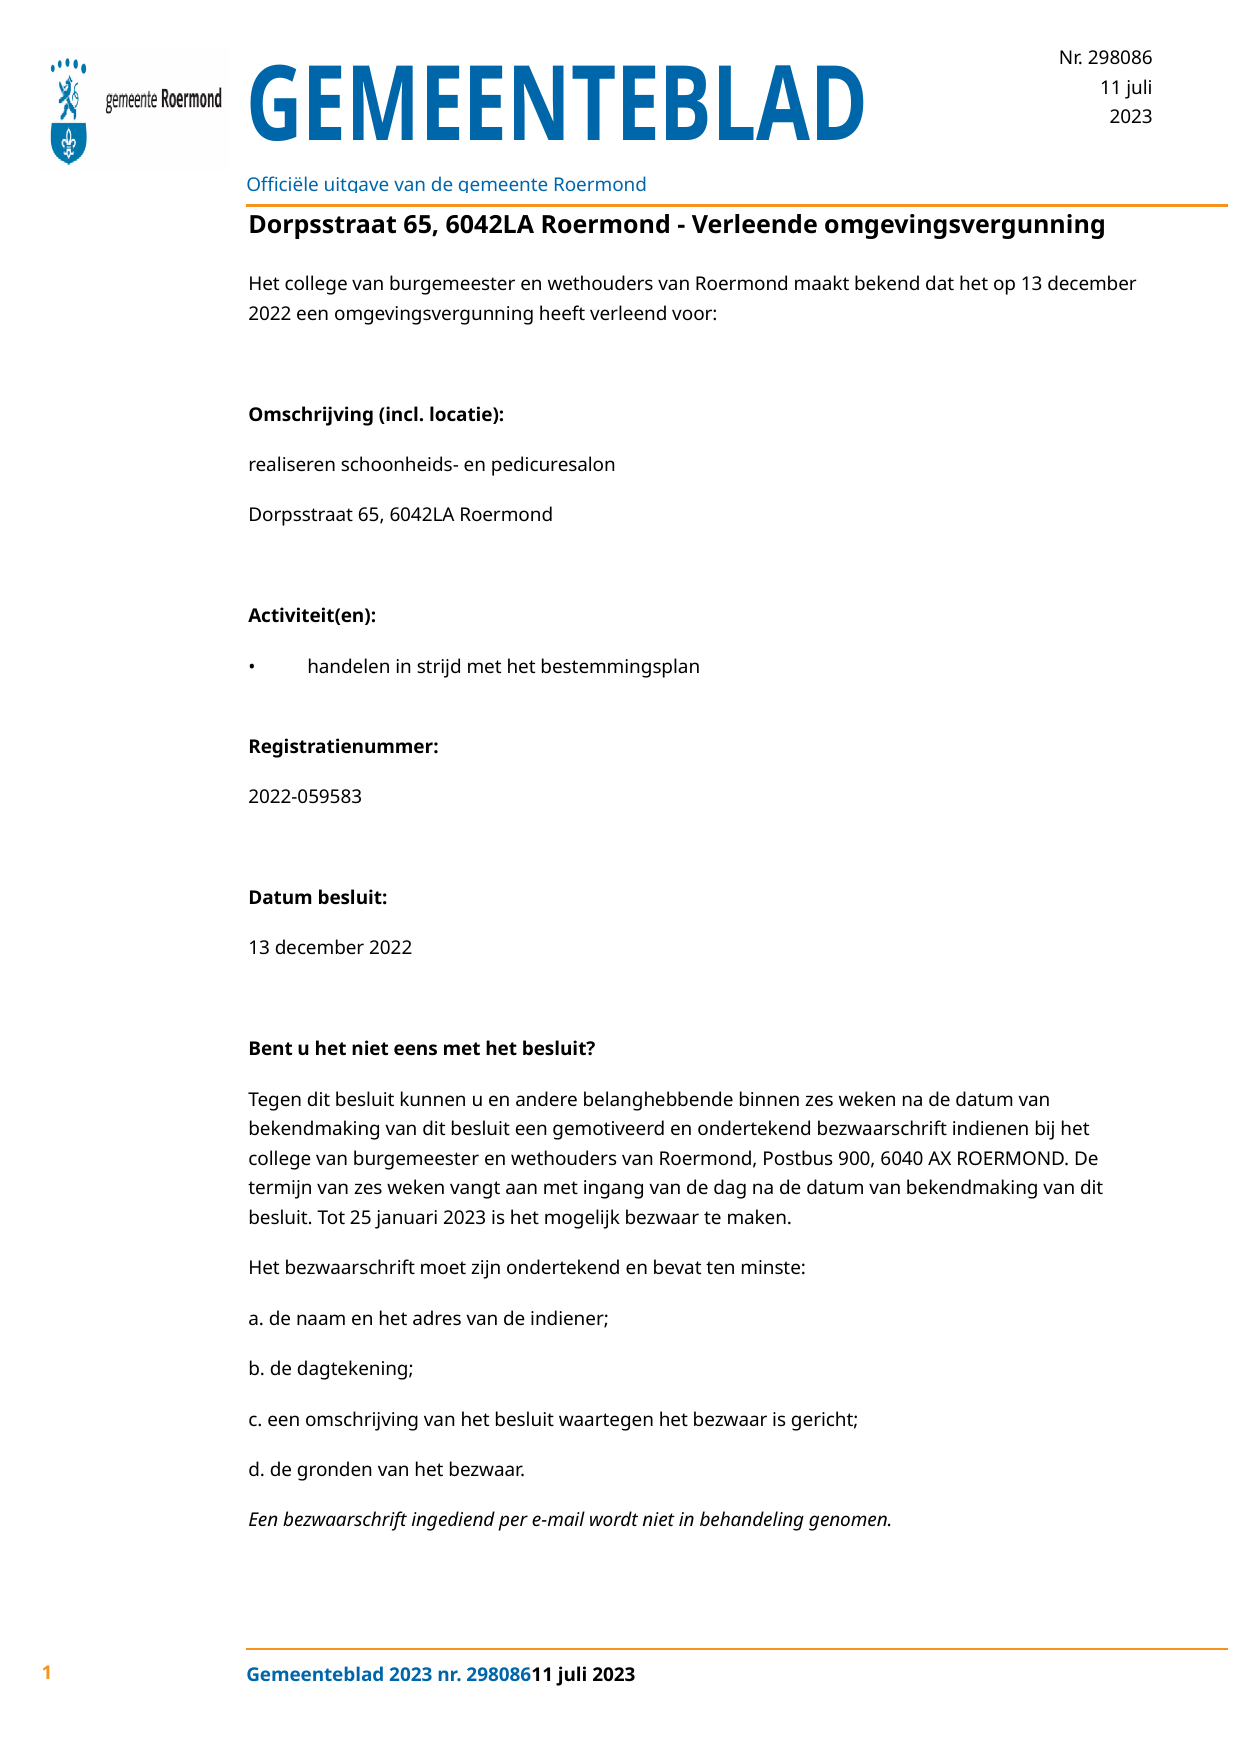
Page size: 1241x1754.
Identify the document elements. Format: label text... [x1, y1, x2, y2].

text Bent u het niet eens met het besluit? [248, 1035, 1152, 1061]
text a. de naam en het adres van de indiener; [248, 1305, 1152, 1331]
text c. een omschrijving van het besluit waartegen het bezwaar is gericht; [248, 1406, 1152, 1431]
text 2022-059583 [248, 783, 1152, 809]
text 13 december 2022 [248, 934, 1152, 960]
text Registratienummer: [248, 733, 1152, 758]
text b. de dagtekening; [248, 1355, 1152, 1381]
list handelen in strijd met het bestemmingsplan [248, 653, 1152, 678]
text Activiteit(en): [248, 602, 1152, 628]
text Dorpsstraat 65, 6042LA Roermond - Verleende omgevingsvergunning [248, 207, 1152, 241]
text realiseren schoonheids- en pedicuresalon [248, 451, 1152, 477]
text Datum besluit: [248, 884, 1152, 910]
text Het college van burgemeester en wethouders van Roermond maakt bekend dat het op 13 december 2022 een omgevingsvergunning heeft verleend voor: [248, 270, 1152, 326]
text Een bezwaarschrift ingediend per e-mail wordt niet in behandeling genomen. [248, 1507, 1152, 1532]
text Tegen dit besluit kunnen u en andere belanghebbende binnen zes weken na de datum van bekendmaking van dit besluit een gemotiveerd en ondertekend bezwaarschrift indienen bij het college van burgemeester en wethouders van Roermond, Postbus 900, 6040 AX ROERMOND. De termijn van zes weken vangt aan met ingang van de dag na de datum van bekendmaking van dit besluit. Tot 25 januari 2023 is het mogelijk bezwaar te maken. [248, 1086, 1152, 1230]
text Het bezwaarschrift moet zijn ondertekend en bevat ten minste: [248, 1254, 1152, 1280]
text d. de gronden van het bezwaar. [248, 1456, 1152, 1482]
text Omschrijving (incl. locatie): [248, 401, 1152, 426]
picture [41, 47, 231, 172]
text Dorpsstraat 65, 6042LA Roermond [248, 502, 1152, 527]
